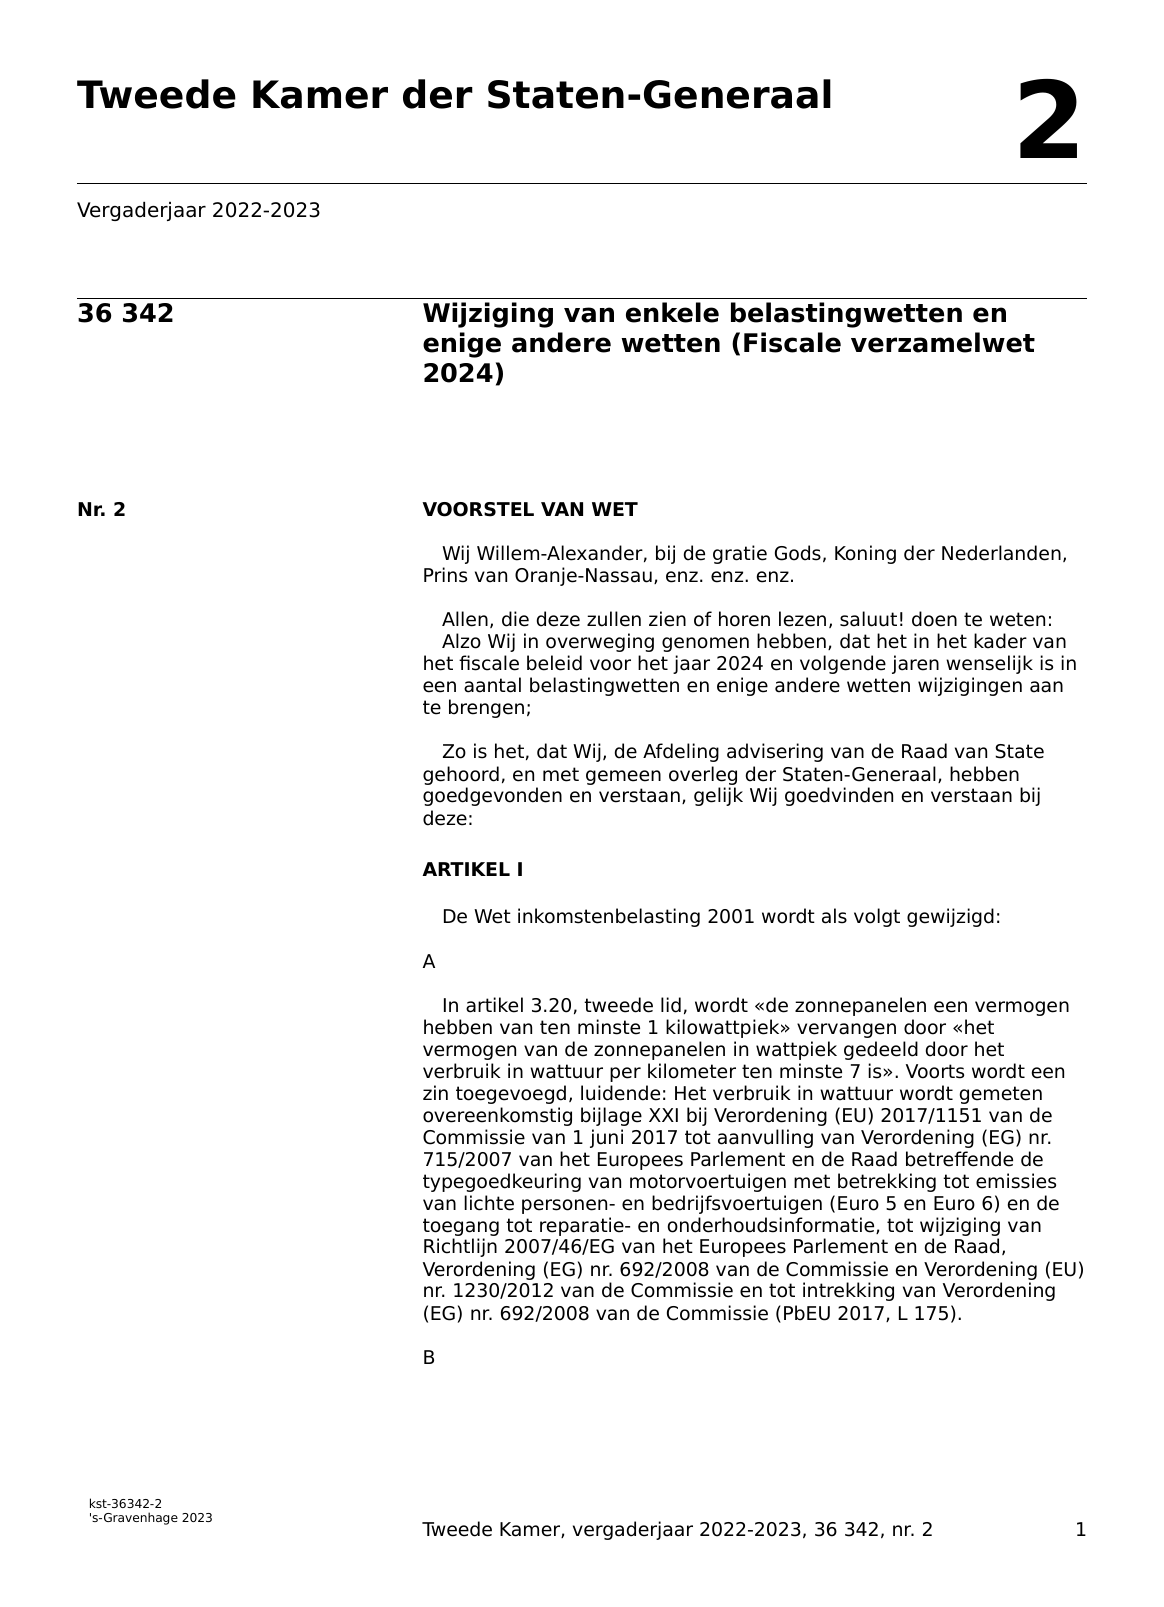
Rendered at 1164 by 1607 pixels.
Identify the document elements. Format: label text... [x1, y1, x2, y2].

subtitle 36 342 Wijziging van enkele belastingwetten en enige andere wetten (Fiscale verzamelwet 2024) [77, 299, 1087, 388]
table_cell Vergaderjaar 2022-2023 [77, 184, 1087, 298]
text kst-36342-2 [88, 1497, 323, 1511]
subtitle ARTIKEL I [422, 859, 1087, 881]
table_header 2 [886, 59, 1087, 183]
text 's-Gravenhage 2023 [88, 1511, 323, 1525]
text Wij Willem-Alexander, bij de gratie Gods, Koning der Nederlanden, Prins van Oranje-Nassau, enz. enz. enz. [422, 543, 1087, 587]
table_header Tweede Kamer der Staten-Generaal [77, 59, 886, 183]
text In artikel 3.20, tweede lid, wordt «de zonnepanelen een vermogen hebben van ten minste 1 kilowattpiek» vervangen door «het vermogen van de zonnepanelen in wattpiek gedeeld door het verbruik in wattuur per kilometer ten minste 7 is». Voorts wordt een zin toegevoegd, luidende: Het verbruik in wattuur wordt gemeten overeenkomstig bijlage XXI bij Verordening (EU) 2017/1151 van de Commissie van 1 juni 2017 tot aanvulling van Verordening (EG) nr. 715/2007 van het Europees Parlement en de Raad betreffende de typegoedkeuring van motorvoertuigen met betrekking tot emissies van lichte personen- en bedrijfsvoertuigen (Euro 5 en Euro 6) en de toegang tot reparatie- en onderhoudsinformatie, tot wijziging van Richtlijn 2007/46/EG van het Europees Parlement en de Raad, Verordening (EG) nr. 692/2008 van de Commissie en Verordening (EU) nr. 1230/2012 van de Commissie en tot intrekking van Verordening (EG) nr. 692/2008 van de Commissie (PbEU 2017, L 175). [422, 995, 1087, 1324]
text A [422, 951, 1087, 972]
text Alzo Wij in overweging genomen hebben, dat het in het kader van het fiscale beleid voor het jaar 2024 en volgende jaren wenselijk is in een aantal belastingwetten en enige andere wetten wijzigingen aan te brengen; [422, 631, 1087, 719]
text Zo is het, dat Wij, de Afdeling advisering van de Raad van State gehoord, en met gemeen overleg der Staten-Generaal, hebben goedgevonden en verstaan, gelijk Wij goedvinden en verstaan bij deze: [422, 741, 1087, 829]
text B [422, 1347, 1087, 1368]
subtitle Nr. 2 VOORSTEL VAN WET [77, 499, 1087, 521]
text De Wet inkomstenbelasting 2001 wordt als volgt gewijzigd: [422, 906, 1087, 928]
text Allen, die deze zullen zien of horen lezen, saluut! doen te weten: [422, 609, 1087, 631]
